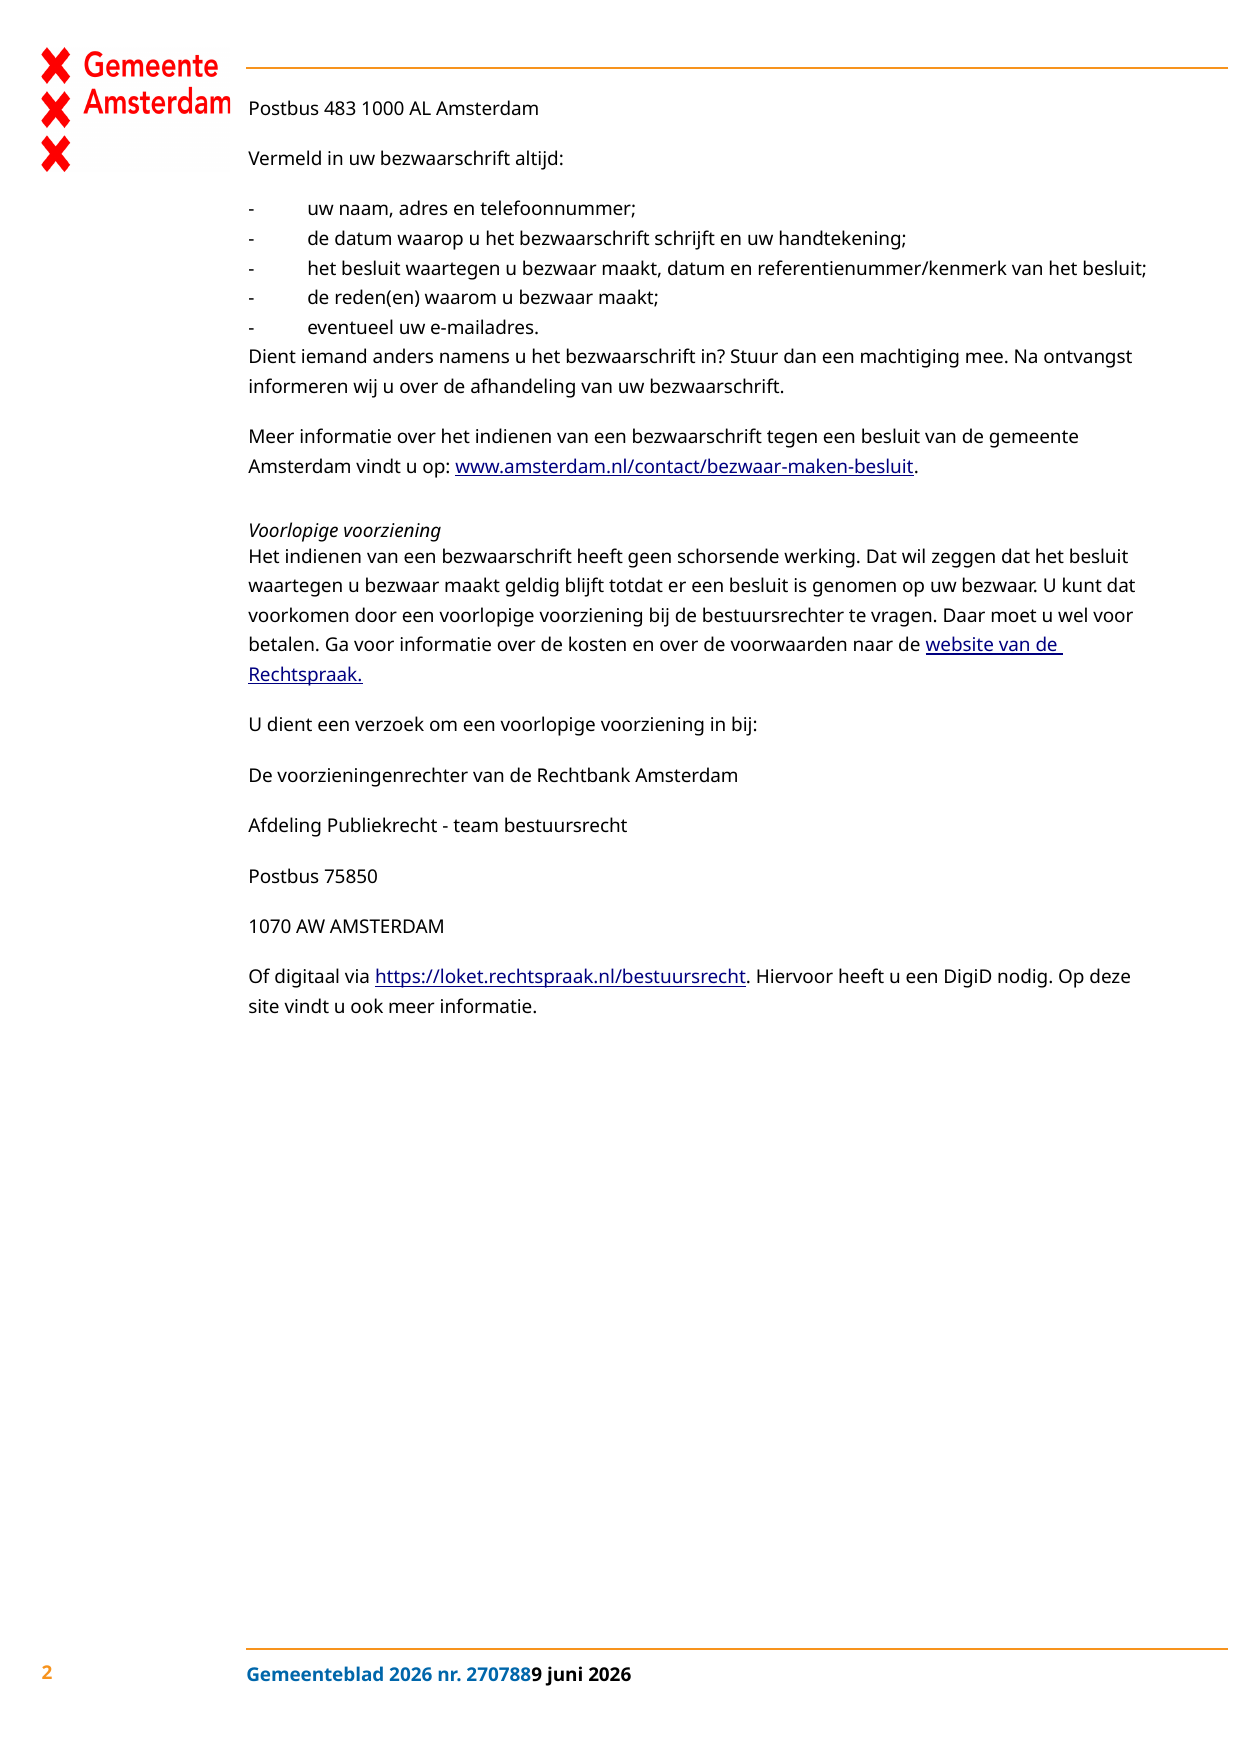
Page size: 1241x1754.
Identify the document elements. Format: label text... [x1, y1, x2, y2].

list eventueel uw e-mailadres. [248, 314, 1152, 340]
text U dient een verzoek om een voorlopige voorziening in bij: [248, 712, 1152, 737]
text De voorzieningenrechter van de Rechtbank Amsterdam [248, 762, 1152, 788]
list het besluit waartegen u bezwaar maakt, datum en referentienummer/kenmerk van het besluit; [248, 255, 1152, 281]
text 1070 AW AMSTERDAM [248, 913, 1152, 939]
text Dient iemand anders namens u het bezwaarschrift in? Stuur dan een machtiging mee. Na ontvangst informeren wij u over de afhandeling van uw bezwaarschrift. [248, 343, 1152, 399]
text Voorlopige voorziening [248, 517, 1152, 543]
text Postbus 483 1000 AL Amsterdam [248, 95, 1152, 121]
text Of digitaal via https://loket.rechtspraak.nl/bestuursrecht. Hiervoor heeft u een DigiD nodig. Op deze site vindt u ook meer informatie. [248, 964, 1152, 1019]
text Meer informatie over het indienen van een bezwaarschrift tegen een besluit van de gemeente Amsterdam vindt u op: www.amsterdam.nl/contact/bezwaar-maken-besluit. [248, 423, 1152, 479]
picture [41, 47, 231, 172]
list de reden(en) waarom u bezwaar maakt; [248, 284, 1152, 310]
list uw naam, adres en telefoonnummer; [248, 196, 1152, 221]
list de datum waarop u het bezwaarschrift schrijft en uw handtekening; [248, 225, 1152, 251]
text Afdeling Publiekrecht - team bestuursrecht [248, 812, 1152, 838]
text Het indienen van een bezwaarschrift heeft geen schorsende werking. Dat wil zeggen dat het besluit waartegen u bezwaar maakt geldig blijft totdat er een besluit is genomen op uw bezwaar. U kunt dat voorkomen door een voorlopige voorziening bij de bestuursrechter te vragen. Daar moet u wel voor betalen. Ga voor informatie over de kosten en over de voorwaarden naar de website van de Rechtspraak. [248, 543, 1152, 687]
text Vermeld in uw bezwaarschrift altijd: [248, 145, 1152, 171]
text Postbus 75850 [248, 863, 1152, 888]
